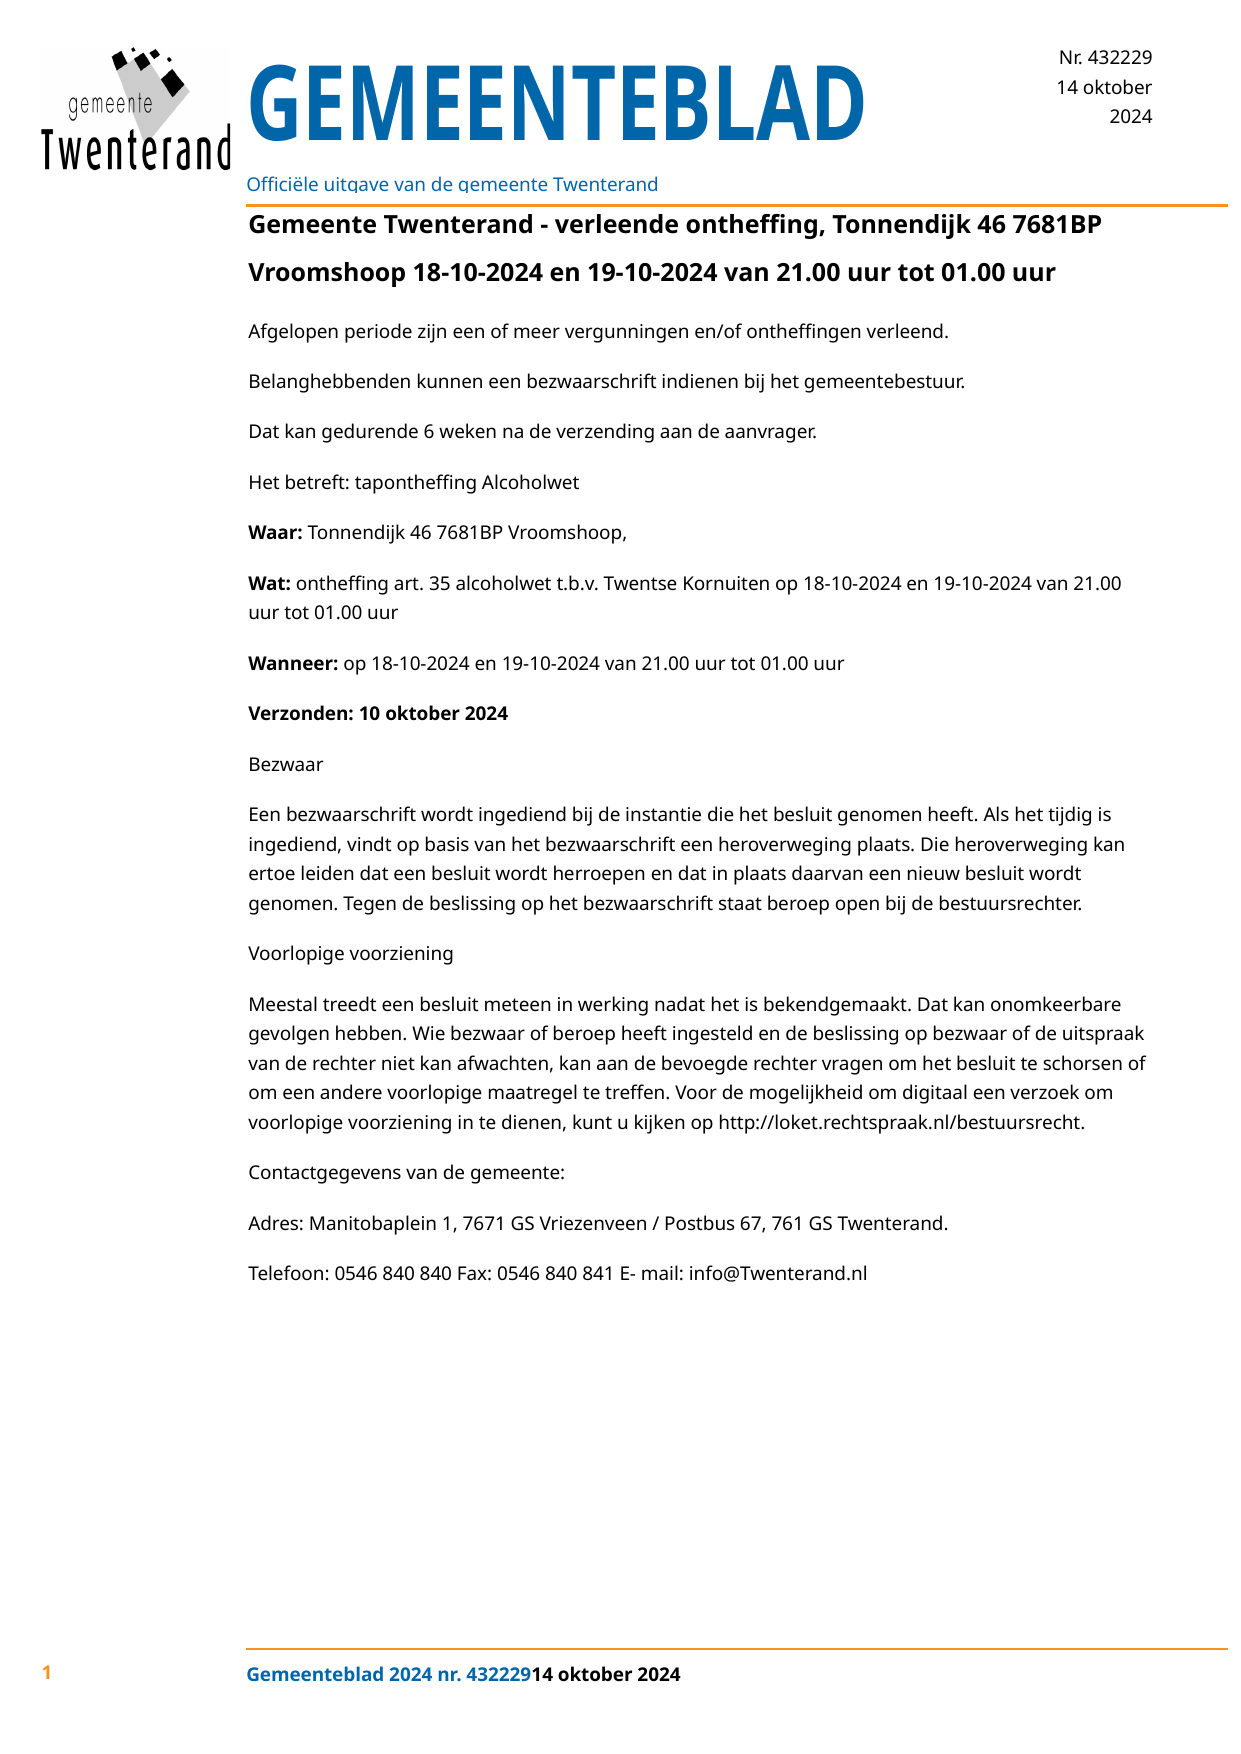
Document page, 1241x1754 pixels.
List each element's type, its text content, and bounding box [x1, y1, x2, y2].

text Wat: ontheffing art. 35 alcoholwet t.b.v. Twentse Kornuiten op 18-10-2024 en 19-10-2024 van 21.00 uur tot 01.00 uur [248, 570, 1152, 625]
text Verzonden: 10 oktober 2024 [248, 700, 1152, 726]
text Contactgegevens van de gemeente: [248, 1159, 1152, 1185]
text Bezwaar [248, 751, 1152, 777]
text Belanghebbenden kunnen een bezwaarschrift indienen bij het gemeentebestuur. [248, 368, 1152, 394]
text Adres: Manitobaplein 1, 7671 GS Vriezenveen / Postbus 67, 761 GS Twenterand. [248, 1210, 1152, 1236]
text Waar: Tonnendijk 46 7681BP Vroomshoop, [248, 519, 1152, 545]
text Wanneer: op 18-10-2024 en 19-10-2024 van 21.00 uur tot 01.00 uur [248, 650, 1152, 676]
text Meestal treedt een besluit meteen in werking nadat het is bekendgemaakt. Dat kan onomkeerbare gevolgen hebben. Wie bezwaar of beroep heeft ingesteld en de beslissing op bezwaar of de uitspraak van de rechter niet kan afwachten, kan aan de bevoegde rechter vragen om het besluit te schorsen of om een andere voorlopige maatregel te treffen. Voor de mogelijkheid om digitaal een verzoek om voorlopige voorziening in te dienen, kunt u kijken op http://loket.rechtspraak.nl/bestuursrecht. [248, 991, 1152, 1135]
text Een bezwaarschrift wordt ingediend bij de instantie die het besluit genomen heeft. Als het tijdig is ingediend, vindt op basis van het bezwaarschrift een heroverweging plaats. Die heroverweging kan ertoe leiden dat een besluit wordt herroepen en dat in plaats daarvan een nieuw besluit wordt genomen. Tegen de beslissing op het bezwaarschrift staat beroep open bij de bestuursrechter. [248, 801, 1152, 916]
text Afgelopen periode zijn een of meer vergunningen en/of ontheffingen verleend. [248, 318, 1152, 344]
text Gemeente Twenterand - verleende ontheffing, Tonnendijk 46 7681BP Vroomshoop 18-10-2024 en 19-10-2024 van 21.00 uur tot 01.00 uur [248, 207, 1152, 288]
text Het betreft: tapontheffing Alcoholwet [248, 469, 1152, 495]
text Voorlopige voorziening [248, 940, 1152, 966]
text Dat kan gedurende 6 weken na de verzending aan de aanvrager. [248, 419, 1152, 444]
text Telefoon: 0546 840 840 Fax: 0546 840 841 E- mail: info@Twenterand.nl [248, 1260, 1152, 1286]
picture [41, 47, 231, 172]
